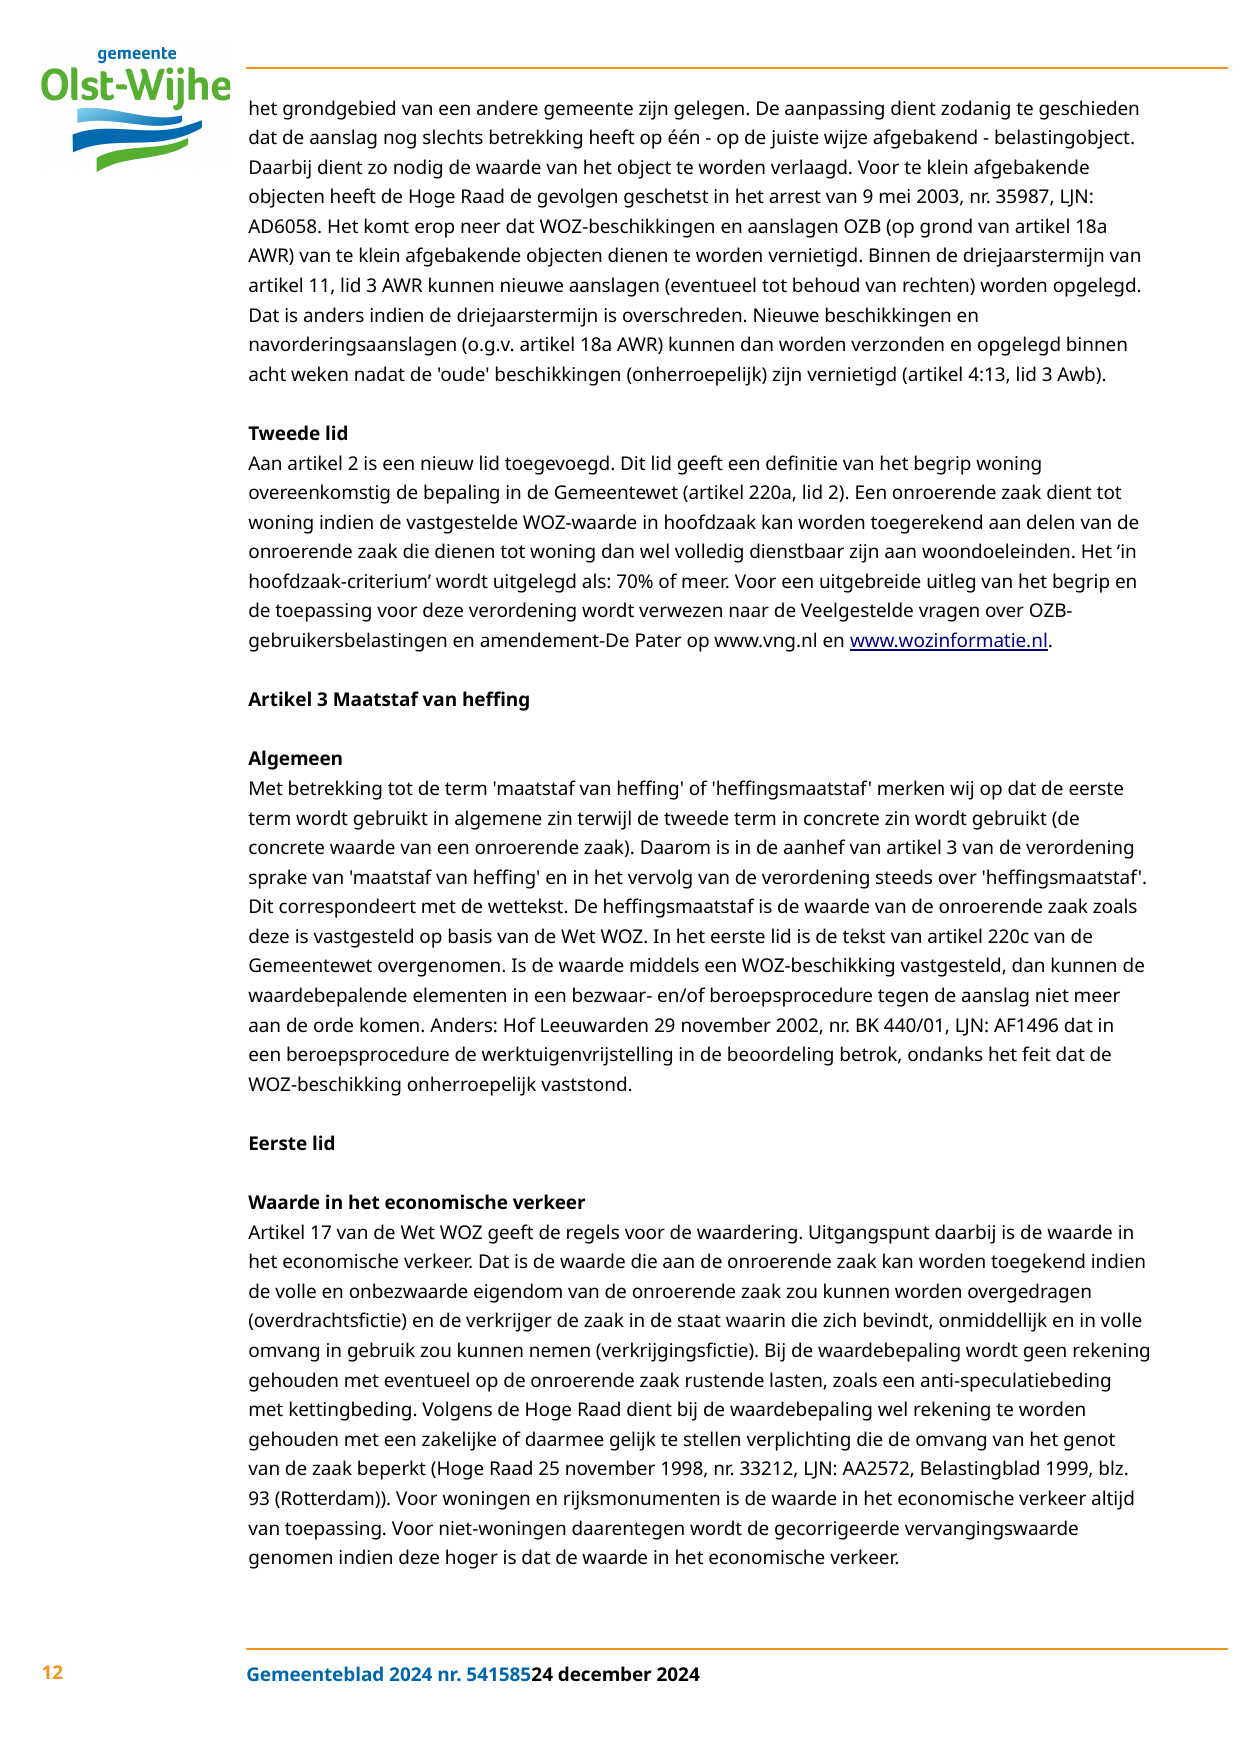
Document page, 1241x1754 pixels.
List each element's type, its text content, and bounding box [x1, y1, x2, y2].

text Algemeen [248, 746, 1152, 771]
text Artikel 3 Maatstaf van heffing [248, 686, 1152, 712]
picture [41, 47, 231, 172]
text Artikel 17 van de Wet WOZ geeft de regels voor de waardering. Uitgangspunt daarbij is de waarde in het economische verkeer. Dat is de waarde die aan de onroerende zaak kan worden toegekend indien de volle en onbezwaarde eigendom van de onroerende zaak zou kunnen worden overgedragen (overdrachtsfictie) en de verkrijger de zaak in de staat waarin die zich bevindt, onmiddellijk en in volle omvang in gebruik zou kunnen nemen (verkrijgingsfictie). Bij de waardebepaling wordt geen rekening gehouden met eventueel op de onroerende zaak rustende lasten, zoals een anti-speculatiebeding met kettingbeding. Volgens de Hoge Raad dient bij de waardebepaling wel rekening te worden gehouden met een zakelijke of daarmee gelijk te stellen verplichting die de omvang van het genot van de zaak beperkt (Hoge Raad 25 november 1998, nr. 33212, LJN: AA2572, Belastingblad 1999, blz. 93 (Rotterdam)). Voor woningen en rijksmonumenten is de waarde in het economische verkeer altijd van toepassing. Voor niet-woningen daarentegen wordt de gecorrigeerde vervangingswaarde genomen indien deze hoger is dat de waarde in het economische verkeer. [248, 1219, 1152, 1570]
text het grondgebied van een andere gemeente zijn gelegen. De aanpassing dient zodanig te geschieden dat de aanslag nog slechts betrekking heeft op één - op de juiste wijze afgebakend - belastingobject. Daarbij dient zo nodig de waarde van het object te worden verlaagd. Voor te klein afgebakende objecten heeft de Hoge Raad de gevolgen geschetst in het arrest van 9 mei 2003, nr. 35987, LJN: AD6058. Het komt erop neer dat WOZ-beschikkingen en aanslagen OZB (op grond van artikel 18a AWR) van te klein afgebakende objecten dienen te worden vernietigd. Binnen de driejaarstermijn van artikel 11, lid 3 AWR kunnen nieuwe aanslagen (eventueel tot behoud van rechten) worden opgelegd. Dat is anders indien de driejaarstermijn is overschreden. Nieuwe beschikkingen en navorderingsaanslagen (o.g.v. artikel 18a AWR) kunnen dan worden verzonden en opgelegd binnen acht weken nadat de 'oude' beschikkingen (onherroepelijk) zijn vernietigd (artikel 4:13, lid 3 Awb). [248, 95, 1152, 387]
text Tweede lid [248, 420, 1152, 446]
text Aan artikel 2 is een nieuw lid toegevoegd. Dit lid geeft een definitie van het begrip woning overeenkomstig de bepaling in de Gemeentewet (artikel 220a, lid 2). Een onroerende zaak dient tot woning indien de vastgestelde WOZ-waarde in hoofdzaak kan worden toegerekend aan delen van de onroerende zaak die dienen tot woning dan wel volledig dienstbaar zijn aan woondoeleinden. Het ‘in hoofdzaak-criterium’ wordt uitgelegd als: 70% of meer. Voor een uitgebreide uitleg van het begrip en de toepassing voor deze verordening wordt verwezen naar de Veelgestelde vragen over OZB-gebruikersbelastingen en amendement-De Pater op www.vng.nl en www.wozinformatie.nl. [248, 450, 1152, 653]
text Eerste lid [248, 1130, 1152, 1156]
text Met betrekking tot de term 'maatstaf van heffing' of 'heffingsmaatstaf' merken wij op dat de eerste term wordt gebruikt in algemene zin terwijl de tweede term in concrete zin wordt gebruikt (de concrete waarde van een onroerende zaak). Daarom is in de aanhef van artikel 3 van de verordening sprake van 'maatstaf van heffing' en in het vervolg van de verordening steeds over 'heffingsmaatstaf'. Dit correspondeert met de wettekst. De heffingsmaatstaf is de waarde van de onroerende zaak zoals deze is vastgesteld op basis van de Wet WOZ. In het eerste lid is de tekst van artikel 220c van de Gemeentewet overgenomen. Is de waarde middels een WOZ-beschikking vastgesteld, dan kunnen de waardebepalende elementen in een bezwaar- en/of beroepsprocedure tegen de aanslag niet meer aan de orde komen. Anders: Hof Leeuwarden 29 november 2002, nr. BK 440/01, LJN: AF1496 dat in een beroepsprocedure de werktuigenvrijstelling in de beoordeling betrok, ondanks het feit dat de WOZ-beschikking onherroepelijk vaststond. [248, 775, 1152, 1097]
text Waarde in het economische verkeer [248, 1189, 1152, 1215]
